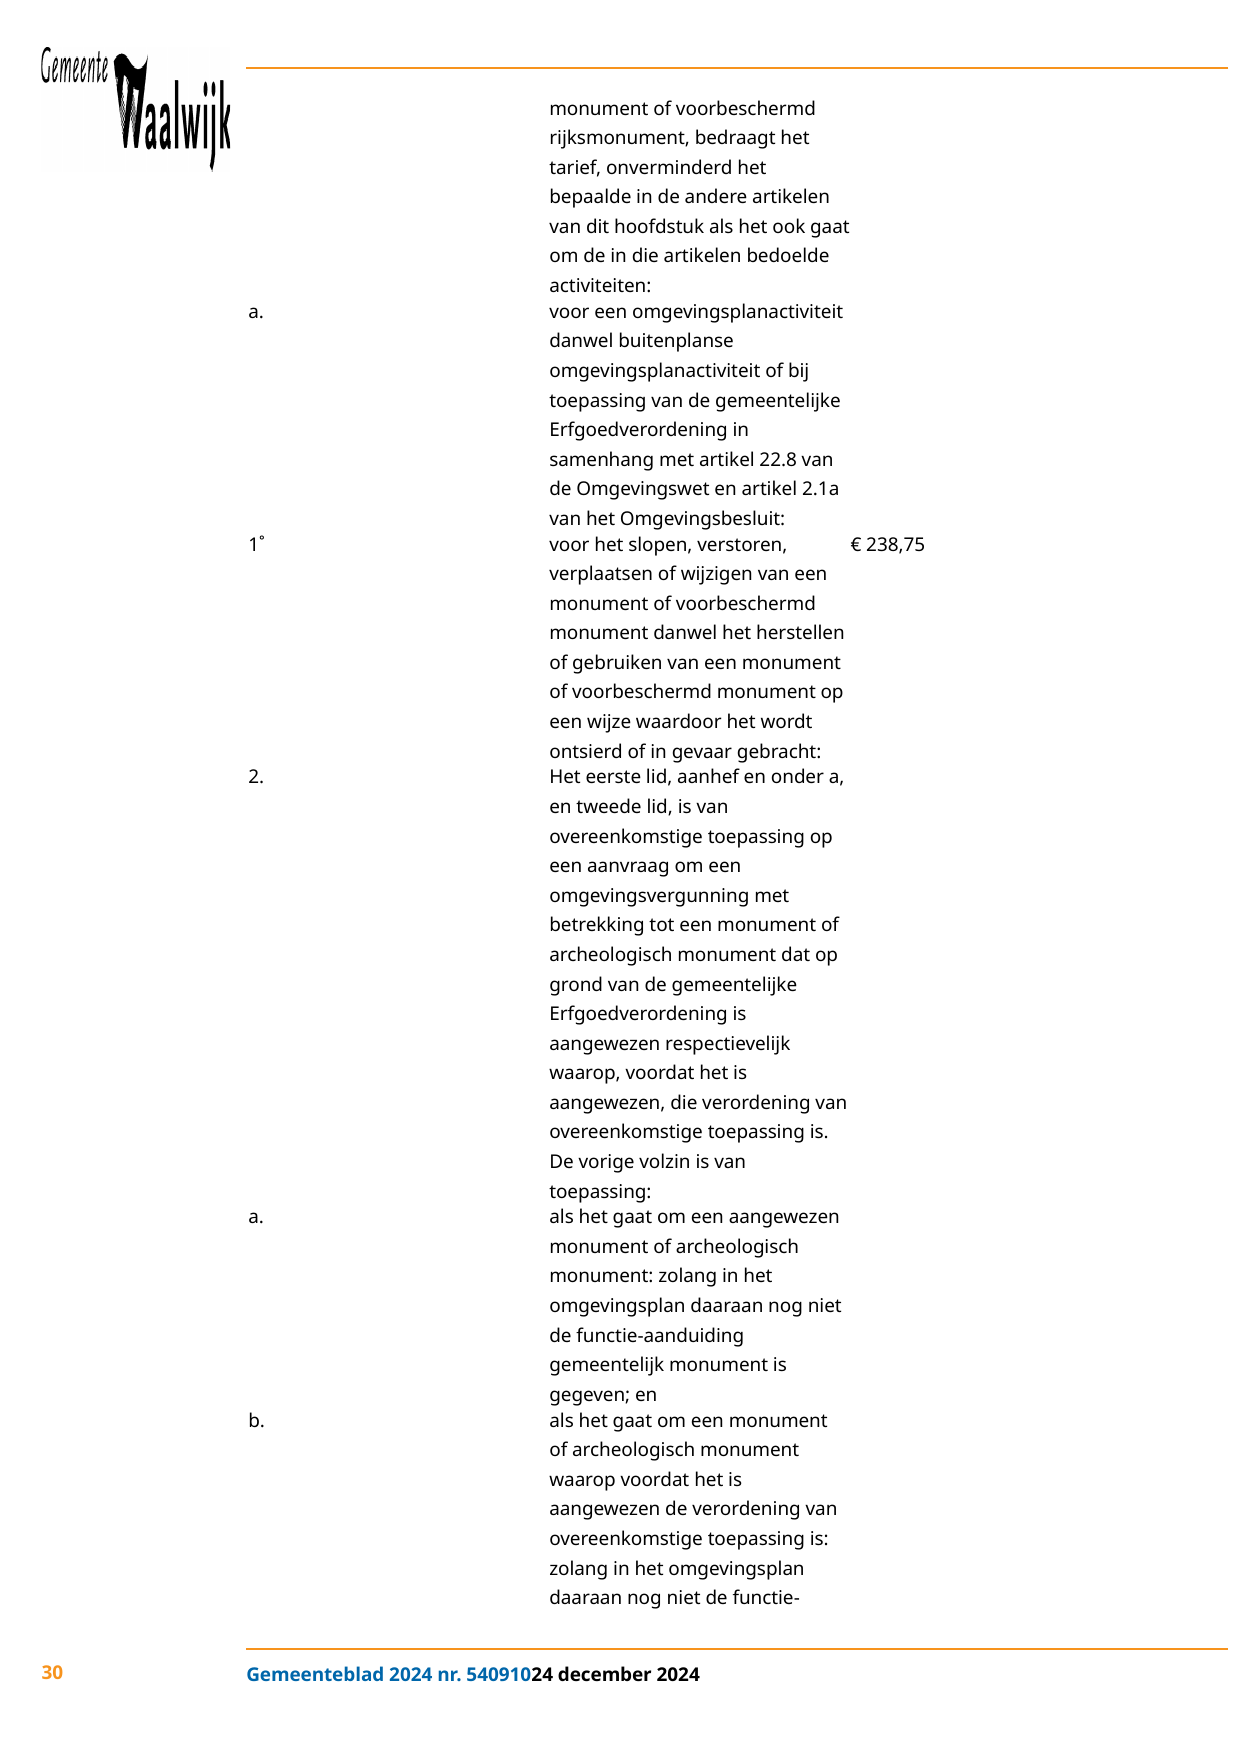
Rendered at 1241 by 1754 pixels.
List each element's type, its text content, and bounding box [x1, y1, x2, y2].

table_cell 2. [248, 764, 549, 1203]
table_cell als het gaat om een monument of archeologisch monument waarop voordat het is aangewezen de verordening van overeenkomstige toepassing is: zolang in het omgevingsplan daaraan nog niet de functie- [549, 1407, 850, 1610]
table_cell als het gaat om een aangewezen monument of archeologisch monument: zolang in het omgevingsplan daaraan nog niet de functie-aanduiding gemeentelijk monument is gegeven; en [549, 1204, 850, 1407]
table_cell a. [248, 1204, 549, 1407]
table_cell [850, 1407, 1152, 1610]
picture [41, 47, 231, 172]
table_cell [850, 764, 1152, 1203]
table_cell a. [248, 298, 549, 531]
table_cell [850, 1204, 1152, 1407]
table_cell b. [248, 1407, 549, 1610]
table_cell [850, 95, 1152, 298]
table_cell voor het slopen, verstoren, verplaatsen of wijzigen van een monument of voorbeschermd monument danwel het herstellen of gebruiken van een monument of voorbeschermd monument op een wijze waardoor het wordt ontsierd of in gevaar gebracht: [549, 531, 850, 764]
table_cell [248, 95, 549, 298]
table_cell monument of voorbeschermd rijksmonument, bedraagt het tarief, onverminderd het bepaalde in de andere artikelen van dit hoofdstuk als het ook gaat om de in die artikelen bedoelde activiteiten: [549, 95, 850, 298]
table_cell 1˚ [248, 531, 549, 764]
table_cell Het eerste lid, aanhef en onder a, en tweede lid, is van overeenkomstige toepassing op een aanvraag om een omgevingsvergunning met betrekking tot een monument of archeologisch monument dat op grond van de gemeentelijke Erfgoedverordening is aangewezen respectievelijk waarop, voordat het is aangewezen, die verordening van overeenkomstige toepassing is. De vorige volzin is van toepassing: [549, 764, 850, 1203]
table_cell [850, 298, 1152, 531]
table_cell voor een omgevingsplanactiviteit danwel buitenplanse omgevingsplanactiviteit of bij toepassing van de gemeentelijke Erfgoedverordening in samenhang met artikel 22.8 van de Omgevingswet en artikel 2.1a van het Omgevingsbesluit: [549, 298, 850, 531]
table_cell € 238,75 [850, 531, 1152, 764]
